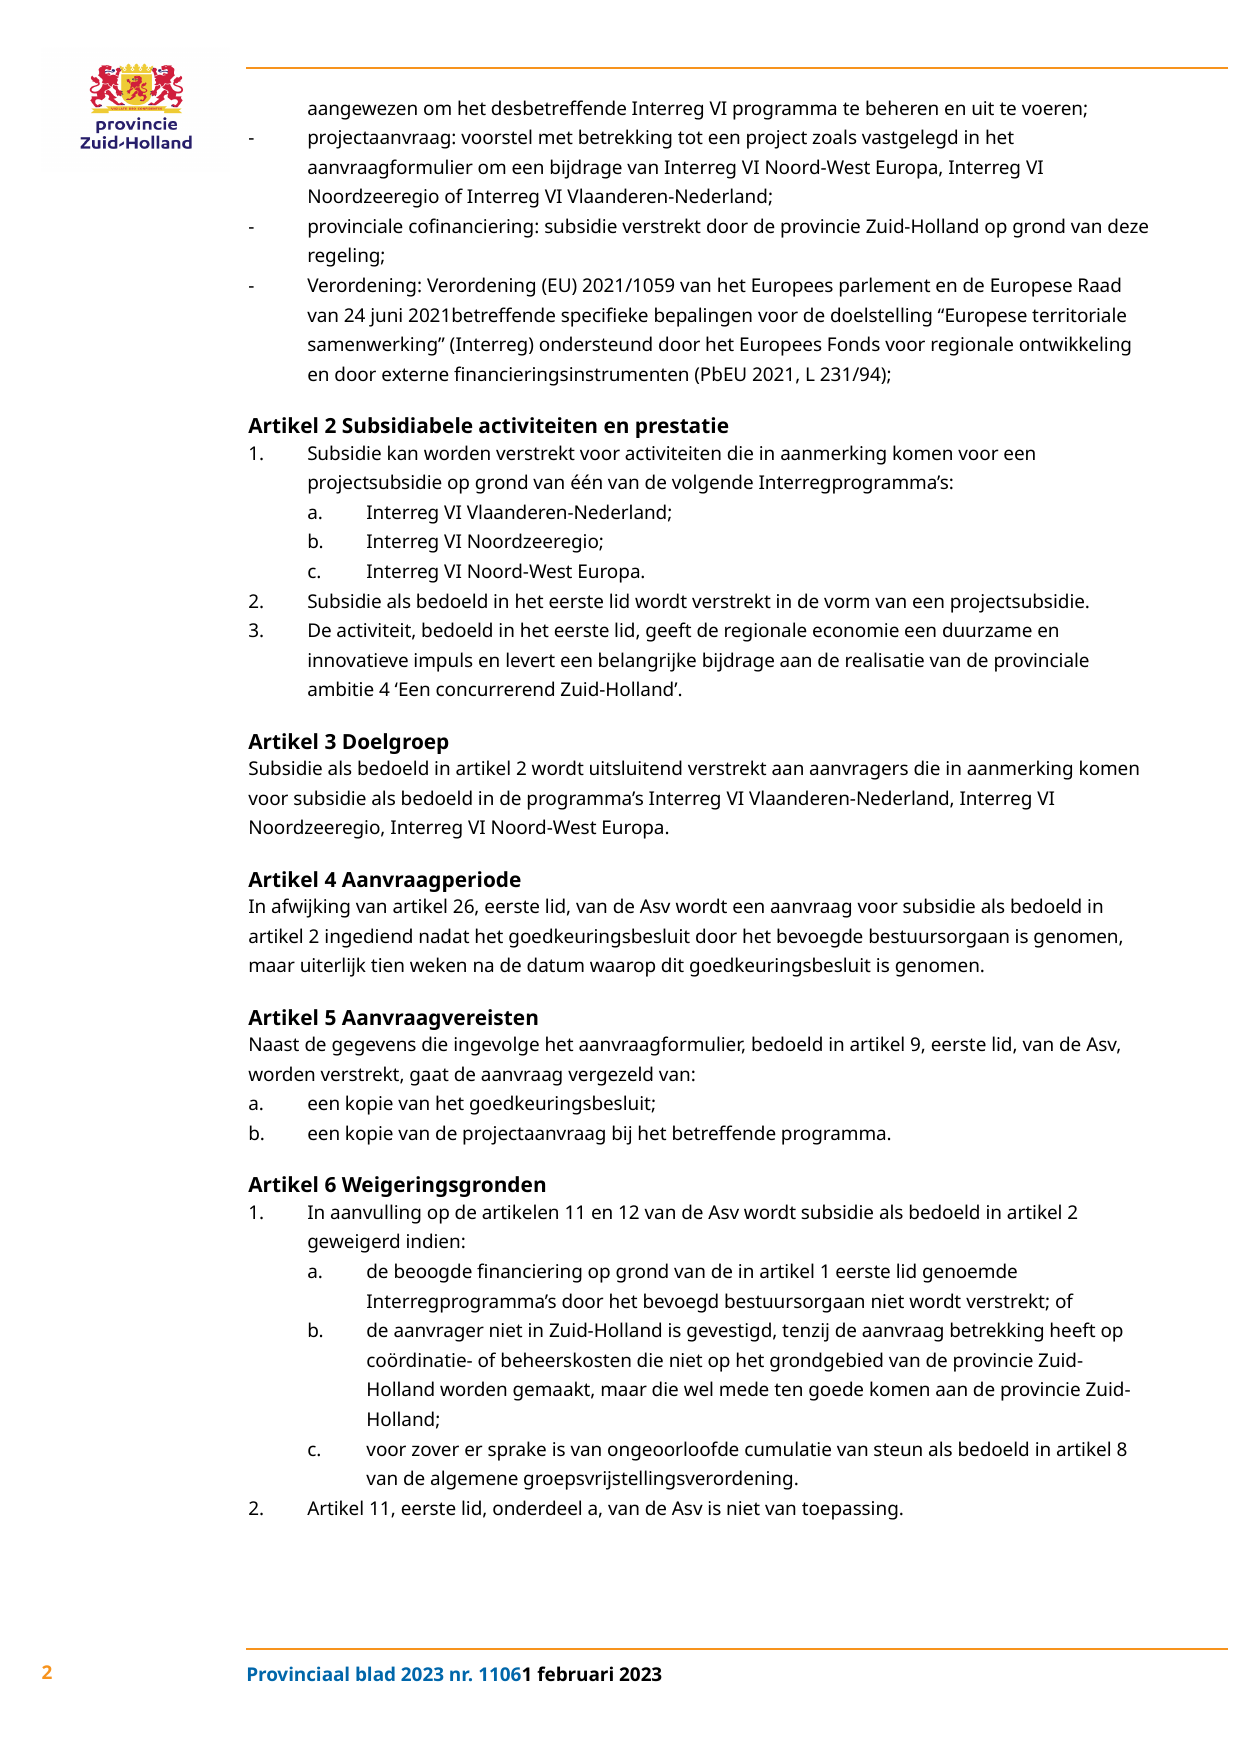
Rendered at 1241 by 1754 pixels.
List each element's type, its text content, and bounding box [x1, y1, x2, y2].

list De activiteit, bedoeld in het eerste lid, geeft de regionale economie een duurzame en innovatieve impuls en levert een belangrijke bijdrage aan de realisatie van de provinciale ambitie 4 ‘Een concurrerend Zuid-Holland’. [248, 617, 1152, 702]
list Interreg VI Noordzeeregio; [307, 529, 1152, 554]
list een kopie van de projectaanvraag bij het betreffende programma. [248, 1120, 1152, 1146]
list Verordening: Verordening (EU) 2021/1059 van het Europees parlement en de Europese Raad van 24 juni 2021betreffende specifieke bepalingen voor de doelstelling “Europese territoriale samenwerking” (Interreg) ondersteund door het Europees Fonds voor regionale ontwikkeling en door externe financieringsinstrumenten (PbEU 2021, L 231/94); [248, 272, 1152, 387]
list de beoogde financiering op grond van de in artikel 1 eerste lid genoemde Interregprogramma’s door het bevoegd bestuursorgaan niet wordt verstrekt; of [307, 1258, 1152, 1313]
picture [41, 47, 231, 172]
text Subsidie als bedoeld in artikel 2 wordt uitsluitend verstrekt aan aanvragers die in aanmerking komen voor subsidie als bedoeld in de programma’s Interreg VI Vlaanderen-Nederland, Interreg VI Noordzeeregio, Interreg VI Noord-West Europa. [248, 755, 1152, 840]
list voor zover er sprake is van ongeoorloofde cumulatie van steun als bedoeld in artikel 8 van de algemene groepsvrijstellingsverordening. [307, 1436, 1152, 1491]
text Artikel 5 Aanvraagvereisten [248, 1003, 1152, 1031]
list projectaanvraag: voorstel met betrekking tot een project zoals vastgelegd in het aanvraagformulier om een bijdrage van Interreg VI Noord-West Europa, Interreg VI Noordzeeregio of Interreg VI Vlaanderen-Nederland; [248, 124, 1152, 209]
text In afwijking van artikel 26, eerste lid, van de Asv wordt een aanvraag voor subsidie als bedoeld in artikel 2 ingediend nadat het goedkeuringsbesluit door het bevoegde bestuursorgaan is genomen, maar uiterlijk tien weken na de datum waarop dit goedkeuringsbesluit is genomen. [248, 893, 1152, 978]
list Interreg VI Vlaanderen-Nederland; [307, 499, 1152, 525]
list provinciale cofinanciering: subsidie verstrekt door de provincie Zuid-Holland op grond van deze regeling; [248, 213, 1152, 268]
list Subsidie kan worden verstrekt voor activiteiten die in aanmerking komen voor een projectsubsidie op grond van één van de volgende Interregprogramma’s: [248, 440, 1152, 495]
list een kopie van het goedkeuringsbesluit; [248, 1091, 1152, 1116]
list de aanvrager niet in Zuid-Holland is gevestigd, tenzij de aanvraag betrekking heeft op coördinatie- of beheerskosten die niet op het grondgebied van de provincie Zuid-Holland worden gemaakt, maar die wel mede ten goede komen aan de provincie Zuid-Holland; [307, 1317, 1152, 1432]
list Interreg VI Noord-West Europa. [307, 558, 1152, 584]
text Artikel 3 Doelgroep [248, 727, 1152, 755]
text Artikel 2 Subsidiabele activiteiten en prestatie [248, 411, 1152, 440]
text Naast de gegevens die ingevolge het aanvraagformulier, bedoeld in artikel 9, eerste lid, van de Asv, worden verstrekt, gaat de aanvraag vergezeld van: [248, 1031, 1152, 1087]
list In aanvulling op de artikelen 11 en 12 van de Asv wordt subsidie als bedoeld in artikel 2 geweigerd indien: [248, 1199, 1152, 1254]
list Artikel 11, eerste lid, onderdeel a, van de Asv is niet van toepassing. [248, 1495, 1152, 1521]
text Artikel 6 Weigeringsgronden [248, 1171, 1152, 1199]
list Subsidie als bedoeld in het eerste lid wordt verstrekt in de vorm van een projectsubsidie. [248, 588, 1152, 613]
list aangewezen om het desbetreffende Interreg VI programma te beheren en uit te voeren; [248, 95, 1152, 121]
text Artikel 4 Aanvraagperiode [248, 865, 1152, 893]
